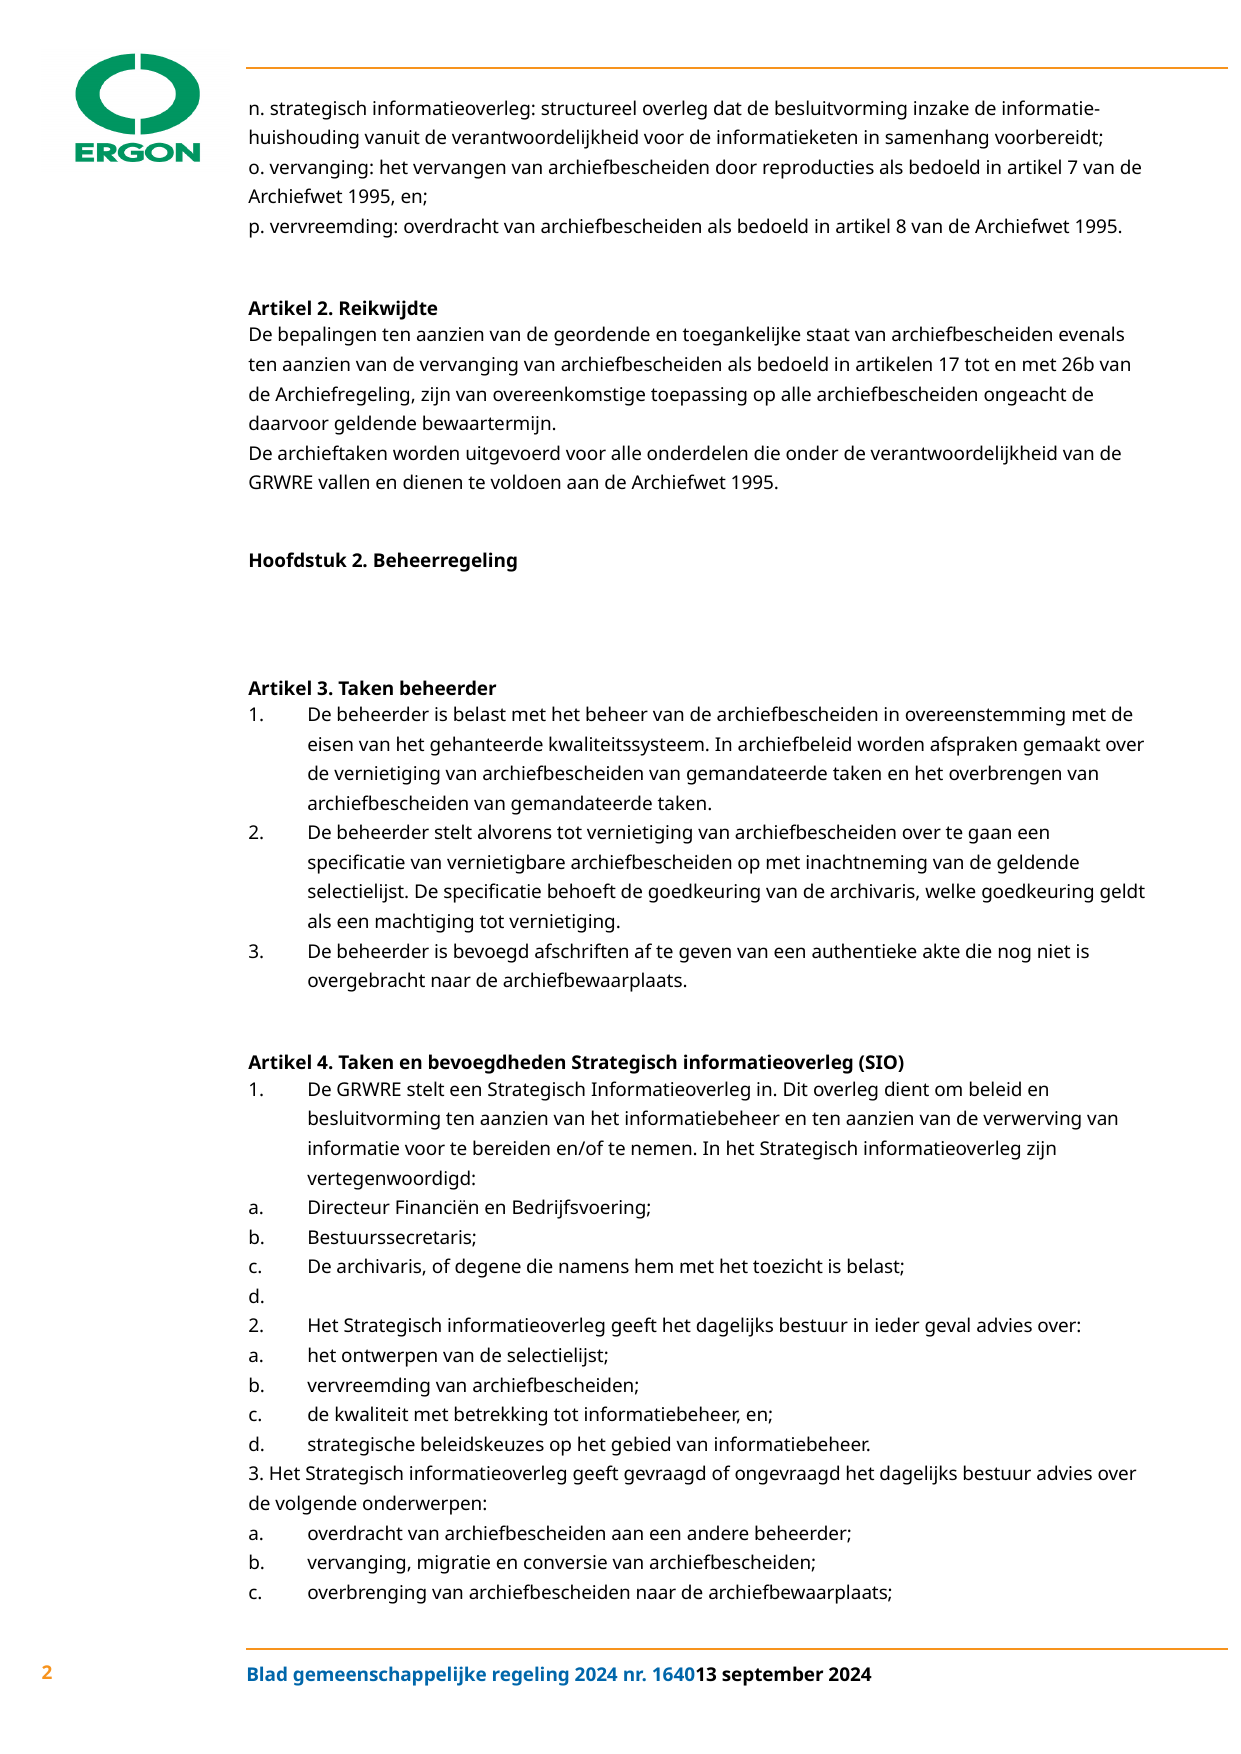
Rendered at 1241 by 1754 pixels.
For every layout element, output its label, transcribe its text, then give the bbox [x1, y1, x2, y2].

text Artikel 4. Taken en bevoegdheden Strategisch informatieoverleg (SIO) [248, 1047, 1152, 1076]
list De beheerder stelt alvorens tot vernietiging van archiefbescheiden over te gaan een specificatie van vernietigbare archiefbescheiden op met inachtneming van de geldende selectielijst. De specificatie behoeft de goedkeuring van de archivaris, welke goedkeuring geldt als een machtiging tot vernietiging. [248, 819, 1152, 934]
text De archieftaken worden uitgevoerd voor alle onderdelen die onder de verantwoordelijkheid van de GRWRE vallen en dienen te voldoen aan de Archiefwet 1995. [248, 440, 1152, 495]
list overdracht van archiefbescheiden aan een andere beheerder; [248, 1520, 1152, 1545]
list de kwaliteit met betrekking tot informatiebeheer, en; [248, 1401, 1152, 1427]
list Bestuurssecretaris; [248, 1224, 1152, 1249]
list Directeur Financiën en Bedrijfsvoering; [248, 1194, 1152, 1220]
list het ontwerpen van de selectielijst; [248, 1342, 1152, 1368]
text Artikel 3. Taken beheerder [248, 673, 1152, 701]
list overbrenging van archiefbescheiden naar de archiefbewaarplaats; [248, 1579, 1152, 1604]
text Artikel 2. Reikwijdte [248, 293, 1152, 322]
text 3. Het Strategisch informatieoverleg geeft gevraagd of ongevraagd het dagelijks bestuur advies over de volgende onderwerpen: [248, 1461, 1152, 1516]
list De beheerder is belast met het beheer van de archiefbescheiden in overeenstemming met de eisen van het gehanteerde kwaliteitssysteem. In archiefbeleid worden afspraken gemaakt over de vernietiging van archiefbescheiden van gemandateerde taken en het overbrengen van archiefbescheiden van gemandateerde taken. [248, 701, 1152, 816]
text n. strategisch informatieoverleg: structureel overleg dat de besluitvorming inzake de informatie-huishouding vanuit de verantwoordelijkheid voor de informatieketen in samenhang voorbereidt; [248, 95, 1152, 150]
picture [41, 47, 231, 172]
list De beheerder is bevoegd afschriften af te geven van een authentieke akte die nog niet is overgebracht naar de archiefbewaarplaats. [248, 938, 1152, 993]
list De GRWRE stelt een Strategisch Informatieoverleg in. Dit overleg dient om beleid en besluitvorming ten aanzien van het informatiebeheer en ten aanzien van de verwerving van informatie voor te bereiden en/of te nemen. In het Strategisch informatieoverleg zijn vertegenwoordigd: [248, 1076, 1152, 1190]
text p. vervreemding: overdracht van archiefbescheiden als bedoeld in artikel 8 van de Archiefwet 1995. [248, 213, 1152, 239]
list vervreemding van archiefbescheiden; [248, 1372, 1152, 1397]
list De archivaris, of degene die namens hem met het toezicht is belast; [248, 1253, 1152, 1279]
text Hoofdstuk 2. Beheerregeling [248, 545, 1152, 573]
list Het Strategisch informatieoverleg geeft het dagelijks bestuur in ieder geval advies over: [248, 1313, 1152, 1338]
text o. vervanging: het vervangen van archiefbescheiden door reproducties als bedoeld in artikel 7 van de Archiefwet 1995, en; [248, 154, 1152, 209]
text De bepalingen ten aanzien van de geordende en toegankelijke staat van archiefbescheiden evenals ten aanzien van de vervanging van archiefbescheiden als bedoeld in artikelen 17 tot en met 26b van de Archiefregeling, zijn van overeenkomstige toepassing op alle archiefbescheiden ongeacht de daarvoor geldende bewaartermijn. [248, 322, 1152, 436]
list vervanging, migratie en conversie van archiefbescheiden; [248, 1549, 1152, 1575]
list strategische beleidskeuzes op het gebied van informatiebeheer. [248, 1431, 1152, 1457]
